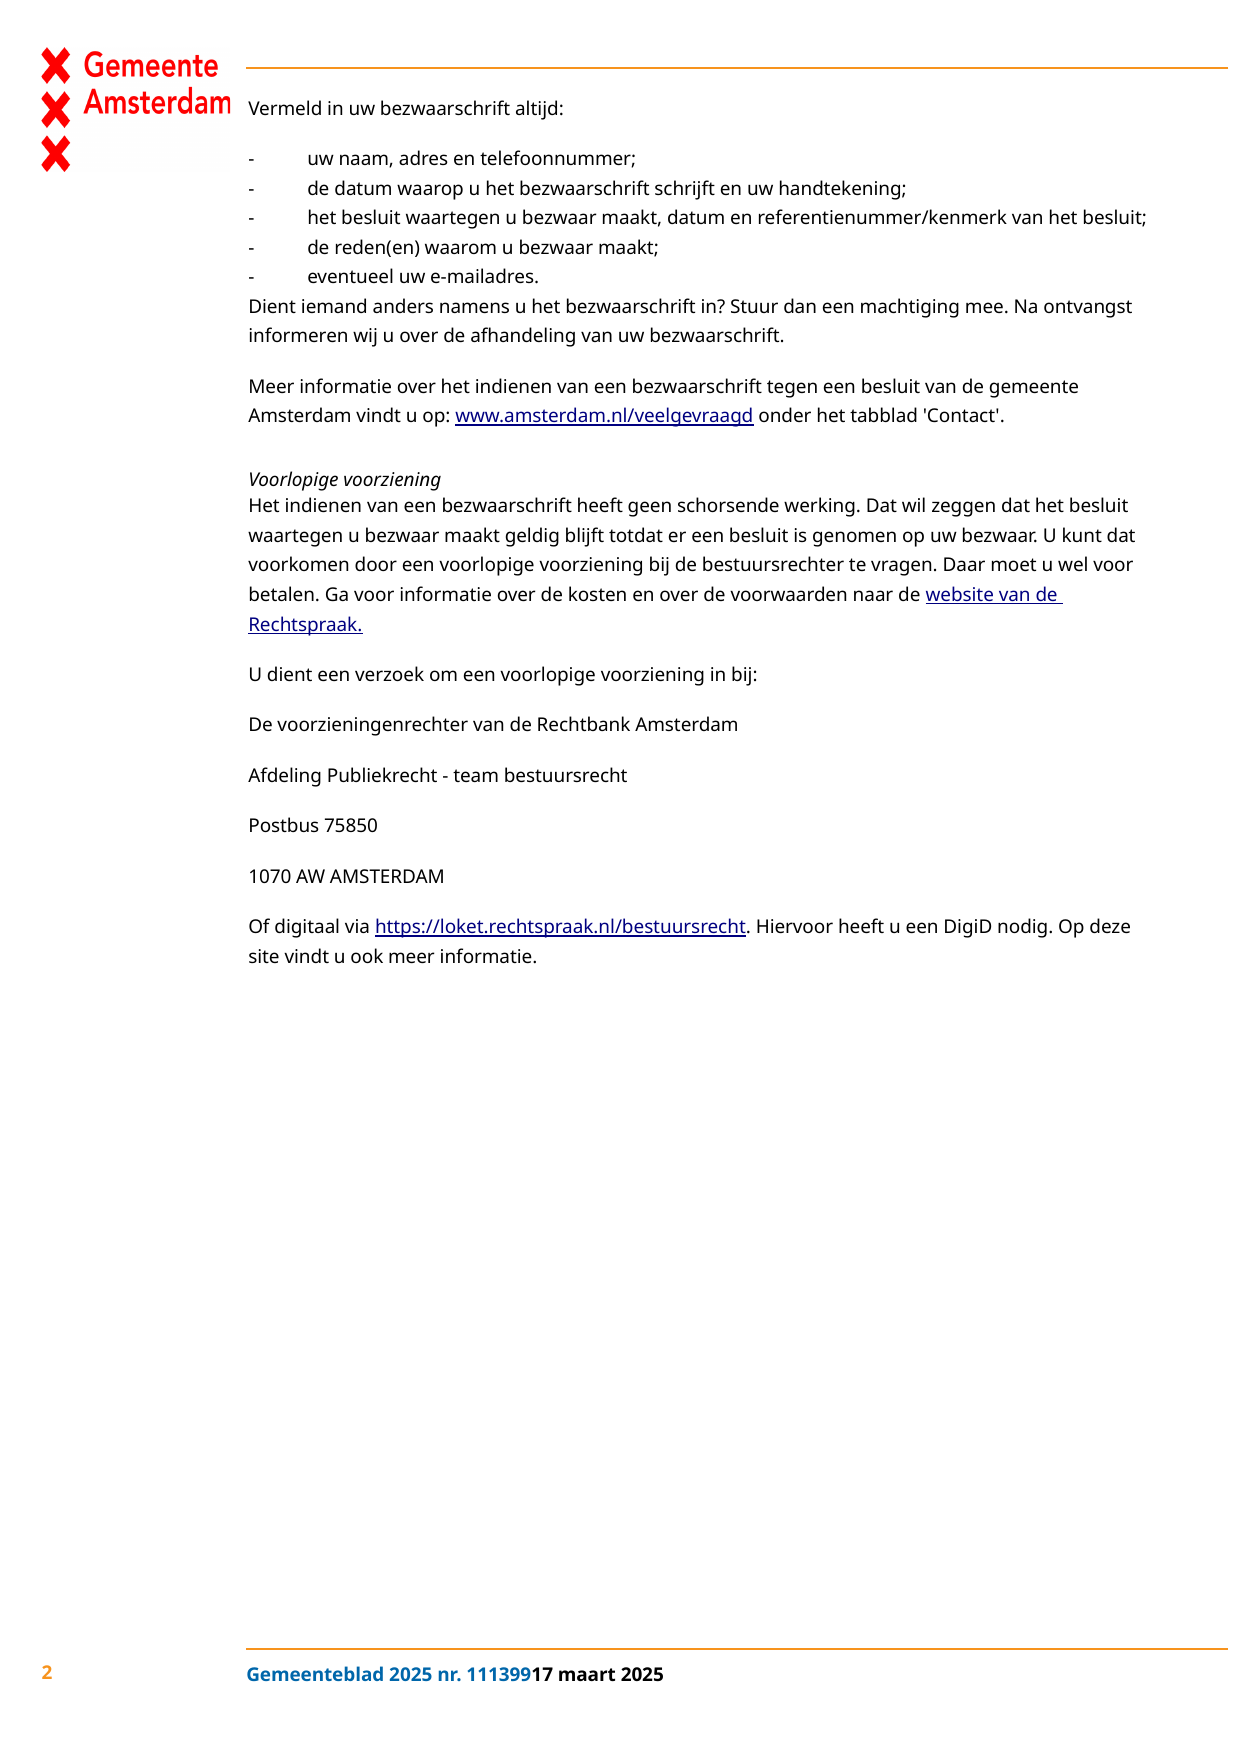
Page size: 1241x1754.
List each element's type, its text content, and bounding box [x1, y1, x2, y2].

list eventueel uw e-mailadres. [248, 263, 1152, 289]
picture [41, 47, 231, 172]
list het besluit waartegen u bezwaar maakt, datum en referentienummer/kenmerk van het besluit; [248, 204, 1152, 230]
text Afdeling Publiekrecht - team bestuursrecht [248, 762, 1152, 788]
list uw naam, adres en telefoonnummer; [248, 145, 1152, 171]
text U dient een verzoek om een voorlopige voorziening in bij: [248, 661, 1152, 687]
text Voorlopige voorziening [248, 467, 1152, 492]
text Het indienen van een bezwaarschrift heeft geen schorsende werking. Dat wil zeggen dat het besluit waartegen u bezwaar maakt geldig blijft totdat er een besluit is genomen op uw bezwaar. U kunt dat voorkomen door een voorlopige voorziening bij de bestuursrechter te vragen. Daar moet u wel voor betalen. Ga voor informatie over de kosten en over de voorwaarden naar de website van de Rechtspraak. [248, 492, 1152, 636]
list de reden(en) waarom u bezwaar maakt; [248, 234, 1152, 260]
text Postbus 75850 [248, 812, 1152, 838]
text Dient iemand anders namens u het bezwaarschrift in? Stuur dan een machtiging mee. Na ontvangst informeren wij u over de afhandeling van uw bezwaarschrift. [248, 293, 1152, 348]
text 1070 AW AMSTERDAM [248, 863, 1152, 888]
text Meer informatie over het indienen van een bezwaarschrift tegen een besluit van de gemeente Amsterdam vindt u op: www.amsterdam.nl/veelgevraagd onder het tabblad 'Contact'. [248, 373, 1152, 428]
text Vermeld in uw bezwaarschrift altijd: [248, 95, 1152, 121]
text De voorzieningenrechter van de Rechtbank Amsterdam [248, 712, 1152, 737]
list de datum waarop u het bezwaarschrift schrijft en uw handtekening; [248, 175, 1152, 201]
text Of digitaal via https://loket.rechtspraak.nl/bestuursrecht. Hiervoor heeft u een DigiD nodig. Op deze site vindt u ook meer informatie. [248, 913, 1152, 968]
